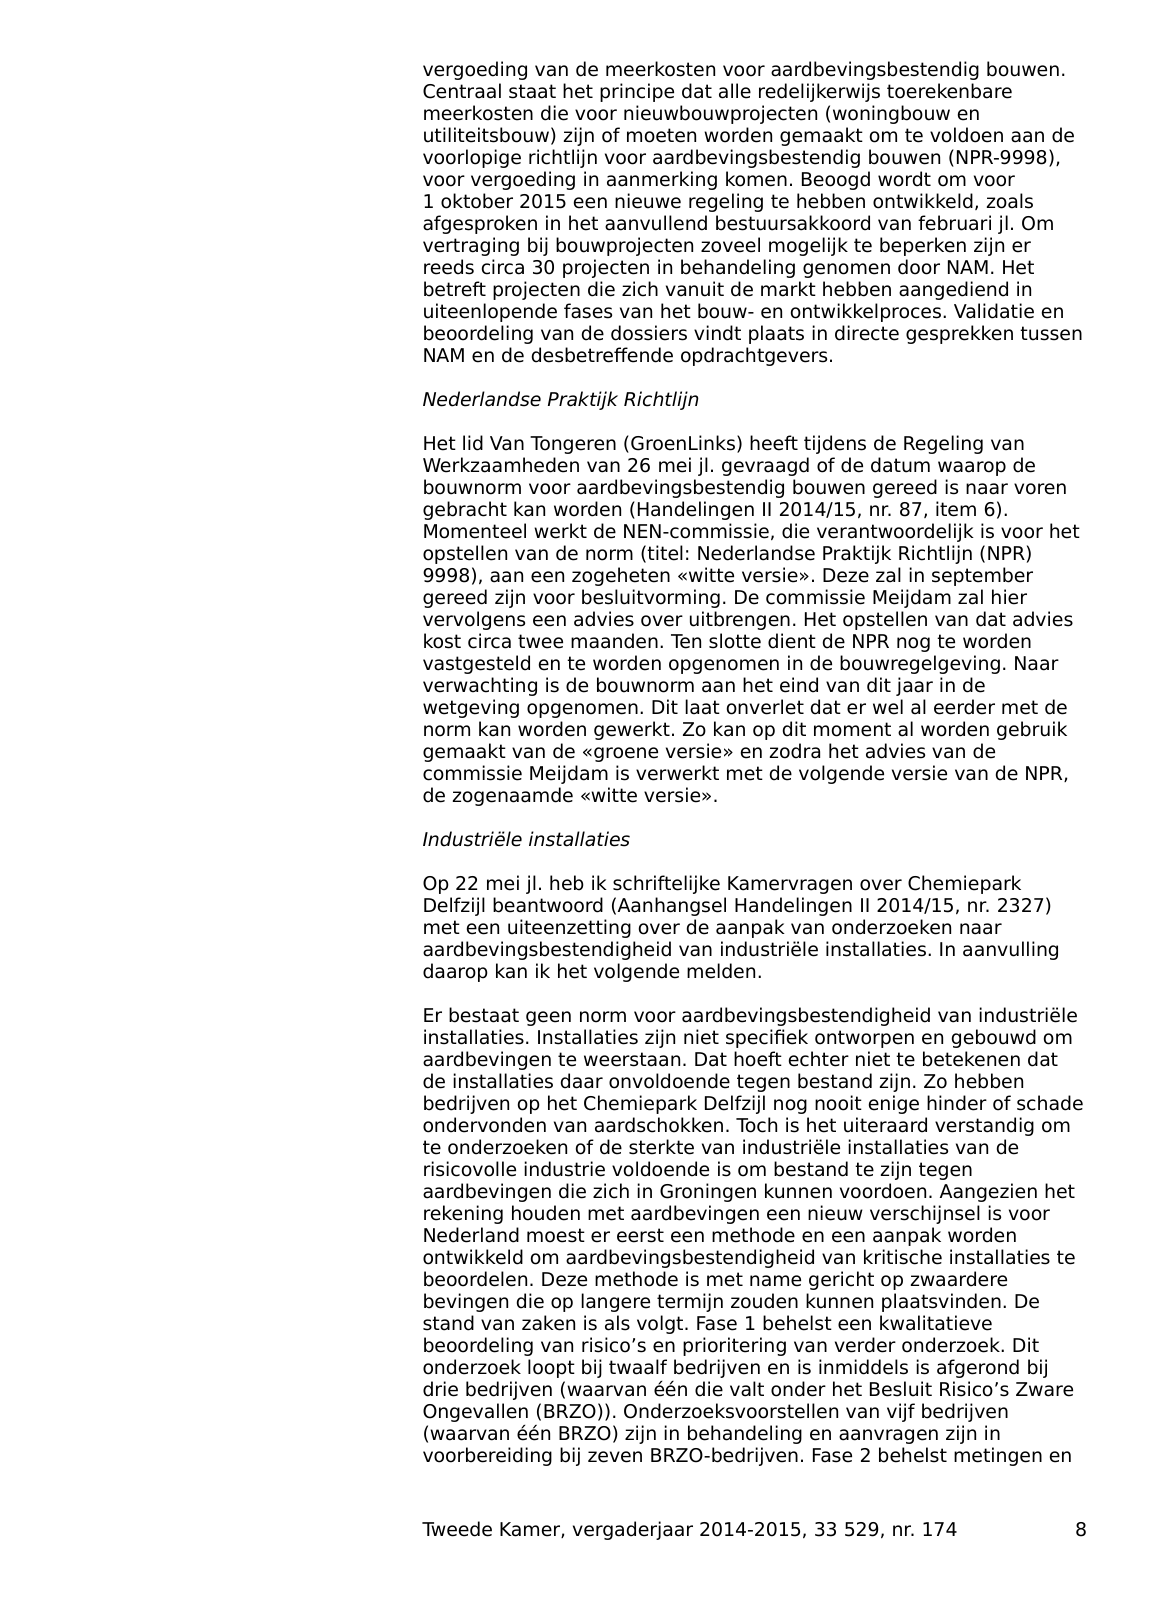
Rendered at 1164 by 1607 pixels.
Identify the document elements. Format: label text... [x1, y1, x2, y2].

text Het lid Van Tongeren (GroenLinks) heeft tijdens de Regeling van Werkzaamheden van 26 mei jl. gevraagd of de datum waarop de bouwnorm voor aardbevingsbestendig bouwen gereed is naar voren gebracht kan worden (Handelingen II 2014/15, nr. 87, item 6). Momenteel werkt de NEN-commissie, die verantwoordelijk is voor het opstellen van de norm (titel: Nederlandse Praktijk Richtlijn (NPR) 9998), aan een zogeheten «witte versie». Deze zal in september gereed zijn voor besluitvorming. De commissie Meijdam zal hier vervolgens een advies over uitbrengen. Het opstellen van dat advies kost circa twee maanden. Ten slotte dient de NPR nog te worden vastgesteld en te worden opgenomen in de bouwregelgeving. Naar verwachting is de bouwnorm aan het eind van dit jaar in de wetgeving opgenomen. Dit laat onverlet dat er wel al eerder met de norm kan worden gewerkt. Zo kan op dit moment al worden gebruik gemaakt van de «groene versie» en zodra het advies van de commissie Meijdam is verwerkt met de volgende versie van de NPR, de zogenaamde «witte versie». [422, 433, 1087, 807]
subtitle Nederlandse Praktijk Richtlijn [422, 389, 1087, 411]
text Op 22 mei jl. heb ik schriftelijke Kamervragen over Chemiepark Delfzijl beantwoord (Aanhangsel Handelingen II 2014/15, nr. 2327) met een uiteenzetting over de aanpak van onderzoeken naar aardbevingsbestendigheid van industriële installaties. In aanvulling daarop kan ik het volgende melden. [422, 873, 1087, 983]
text vergoeding van de meerkosten voor aardbevingsbestendig bouwen. Centraal staat het principe dat alle redelijkerwijs toerekenbare meerkosten die voor nieuwbouwprojecten (woningbouw en utiliteitsbouw) zijn of moeten worden gemaakt om te voldoen aan de voorlopige richtlijn voor aardbevingsbestendig bouwen (NPR-9998), voor vergoeding in aanmerking komen. Beoogd wordt om voor 1 oktober 2015 een nieuwe regeling te hebben ontwikkeld, zoals afgesproken in het aanvullend bestuursakkoord van februari jl. Om vertraging bij bouwprojecten zoveel mogelijk te beperken zijn er reeds circa 30 projecten in behandeling genomen door NAM. Het betreft projecten die zich vanuit de markt hebben aangediend in uiteenlopende fases van het bouw- en ontwikkelproces. Validatie en beoordeling van de dossiers vindt plaats in directe gesprekken tussen NAM en de desbetreffende opdrachtgevers. [422, 59, 1087, 367]
text Er bestaat geen norm voor aardbevingsbestendigheid van industriële installaties. Installaties zijn niet specifiek ontworpen en gebouwd om aardbevingen te weerstaan. Dat hoeft echter niet te betekenen dat de installaties daar onvoldoende tegen bestand zijn. Zo hebben bedrijven op het Chemiepark Delfzijl nog nooit enige hinder of schade ondervonden van aardschokken. Toch is het uiteraard verstandig om te onderzoeken of de sterkte van industriële installaties van de risicovolle industrie voldoende is om bestand te zijn tegen aardbevingen die zich in Groningen kunnen voordoen. Aangezien het rekening houden met aardbevingen een nieuw verschijnsel is voor Nederland moest er eerst een methode en een aanpak worden ontwikkeld om aardbevingsbestendigheid van kritische installaties te beoordelen. Deze methode is met name gericht op zwaardere bevingen die op langere termijn zouden kunnen plaatsvinden. De stand van zaken is als volgt. Fase 1 behelst een kwalitatieve beoordeling van risico’s en prioritering van verder onderzoek. Dit onderzoek loopt bij twaalf bedrijven en is inmiddels is afgerond bij drie bedrijven (waarvan één die valt onder het Besluit Risico’s Zware Ongevallen (BRZO)). Onderzoeksvoorstellen van vijf bedrijven (waarvan één BRZO) zijn in behandeling en aanvragen zijn in voorbereiding bij zeven BRZO-bedrijven. Fase 2 behelst metingen en [422, 1005, 1087, 1467]
subtitle Industriële installaties [422, 829, 1087, 851]
